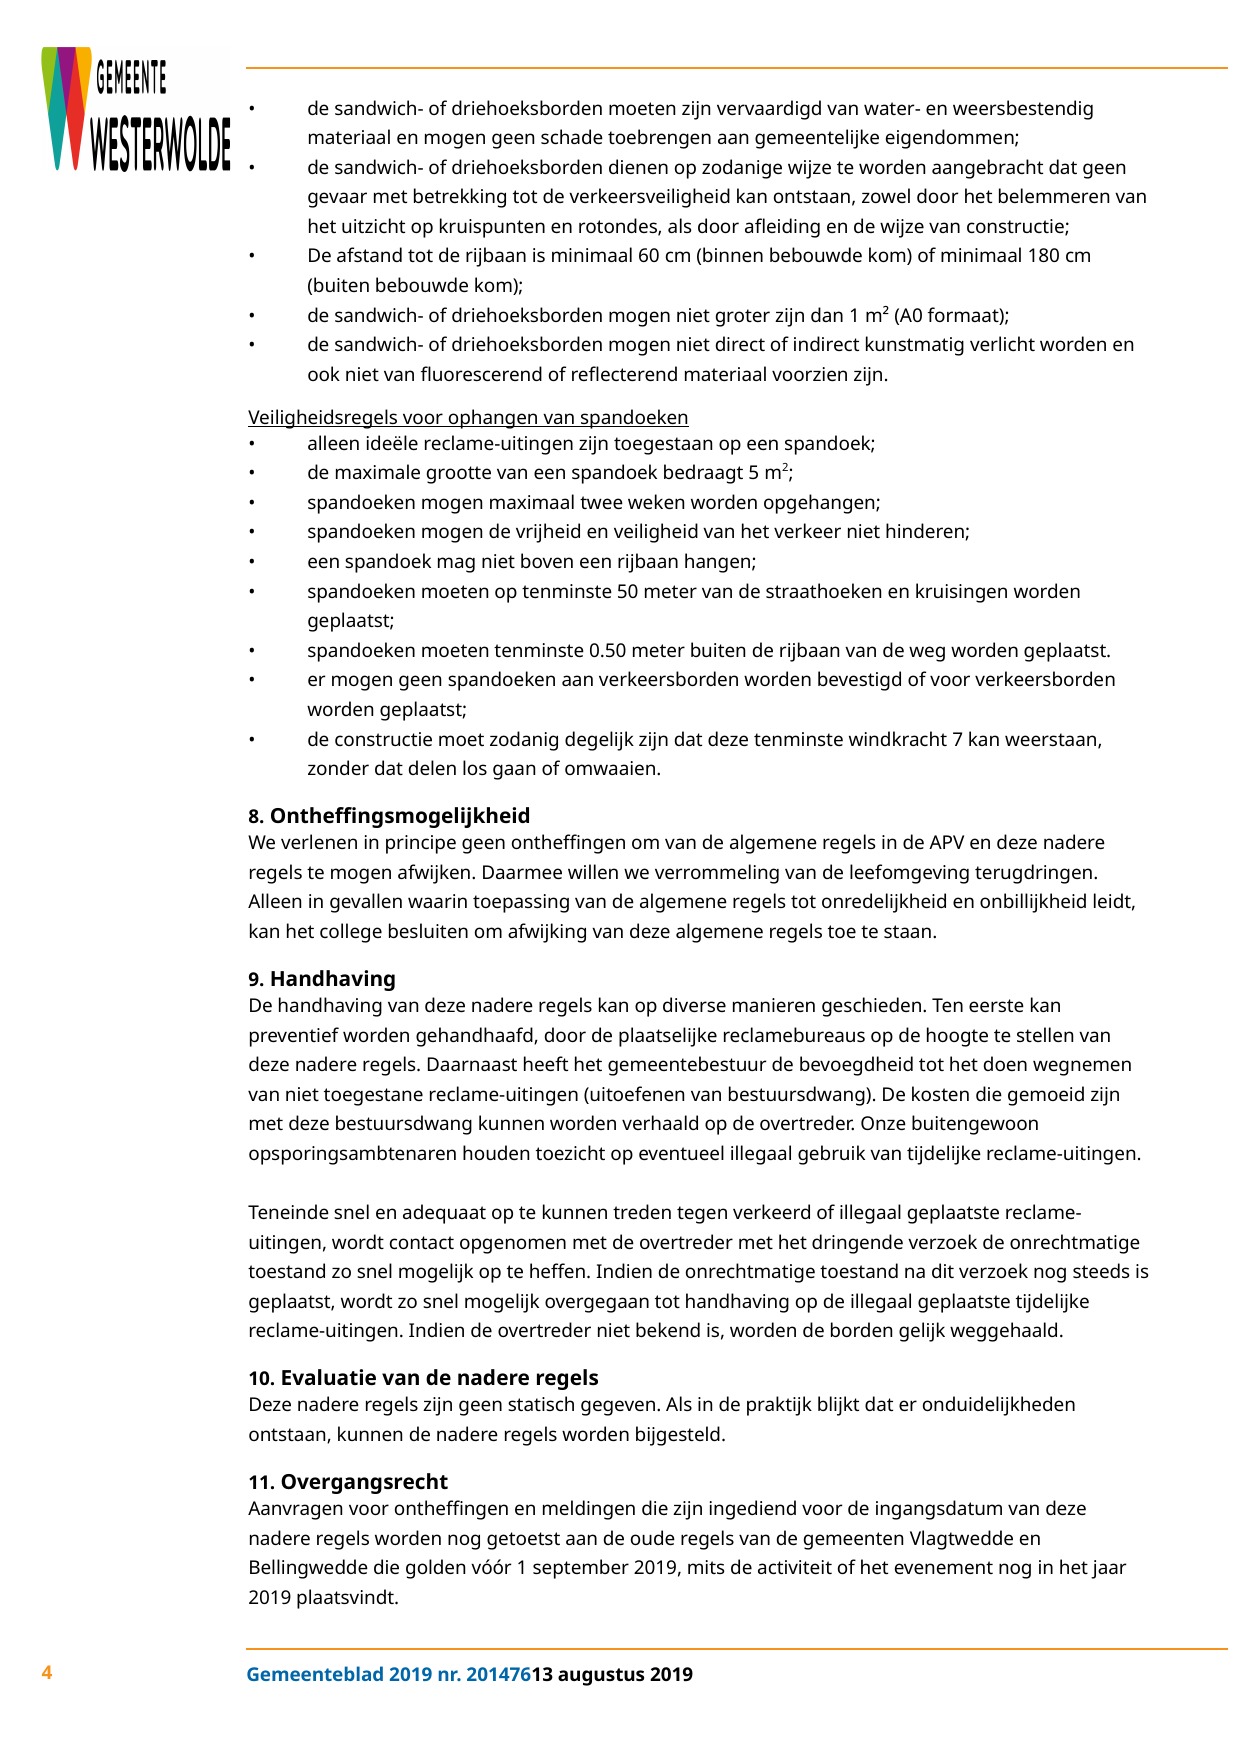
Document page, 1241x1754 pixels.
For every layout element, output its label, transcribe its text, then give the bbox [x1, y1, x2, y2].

text 10. Evaluatie van de nadere regels [248, 1363, 1152, 1392]
text De handhaving van deze nadere regels kan op diverse manieren geschieden. Ten eerste kan preventief worden gehandhaafd, door de plaatselijke reclamebureaus op de hoogte te stellen van deze nadere regels. Daarnaast heeft het gemeentebestuur de bevoegdheid tot het doen wegnemen van niet toegestane reclame-uitingen (uitoefenen van bestuursdwang). De kosten die gemoeid zijn met deze bestuursdwang kunnen worden verhaald op de overtreder. Onze buitengewoon opsporingsambtenaren houden toezicht op eventueel illegaal gebruik van tijdelijke reclame-uitingen. [248, 992, 1152, 1166]
text We verlenen in principe geen ontheffingen om van de algemene regels in de APV en deze nadere regels te mogen afwijken. Daarmee willen we verrommeling van de leefomgeving terugdringen. Alleen in gevallen waarin toepassing van de algemene regels tot onredelijkheid en onbillijkheid leidt, kan het college besluiten om afwijking van deze algemene regels toe te staan. [248, 829, 1152, 944]
list de sandwich- of driehoeksborden mogen niet groter zijn dan 1 m² (A0 formaat); [248, 302, 1152, 328]
text Aanvragen voor ontheffingen en meldingen die zijn ingediend voor de ingangsdatum van deze nadere regels worden nog getoetst aan de oude regels van de gemeenten Vlagtwedde en Bellingwedde die golden vóór 1 september 2019, mits de activiteit of het evenement nog in het jaar 2019 plaatsvindt. [248, 1495, 1152, 1610]
text Teneinde snel en adequaat op te kunnen treden tegen verkeerd of illegaal geplaatste reclame-uitingen, wordt contact opgenomen met de overtreder met het dringende verzoek de onrechtmatige toestand zo snel mogelijk op te heffen. Indien de onrechtmatige toestand na dit verzoek nog steeds is geplaatst, wordt zo snel mogelijk overgegaan tot handhaving op de illegaal geplaatste tijdelijke reclame-uitingen. Indien de overtreder niet bekend is, worden de borden gelijk weggehaald. [248, 1199, 1152, 1343]
list spandoeken mogen de vrijheid en veiligheid van het verkeer niet hinderen; [248, 519, 1152, 544]
list spandoeken moeten op tenminste 50 meter van de straathoeken en kruisingen worden geplaatst; [248, 578, 1152, 633]
list de maximale grootte van een spandoek bedraagt 5 m2; [248, 459, 1152, 485]
list spandoeken mogen maximaal twee weken worden opgehangen; [248, 489, 1152, 515]
list de sandwich- of driehoeksborden dienen op zodanige wijze te worden aangebracht dat geen gevaar met betrekking tot de verkeersveiligheid kan ontstaan, zowel door het belemmeren van het uitzicht op kruispunten en rotondes, als door afleiding en de wijze van constructie; [248, 154, 1152, 239]
text 8. Ontheffingsmogelijkheid [248, 801, 1152, 829]
text Deze nadere regels zijn geen statisch gegeven. Als in de praktijk blijkt dat er onduidelijkheden ontstaan, kunnen de nadere regels worden bijgesteld. [248, 1392, 1152, 1447]
list de sandwich- of driehoeksborden moeten zijn vervaardigd van water- en weersbestendig materiaal en mogen geen schade toebrengen aan gemeentelijke eigendommen; [248, 95, 1152, 150]
picture [41, 47, 231, 172]
list een spandoek mag niet boven een rijbaan hangen; [248, 548, 1152, 574]
list alleen ideële reclame-uitingen zijn toegestaan op een spandoek; [248, 430, 1152, 456]
list De afstand tot de rijbaan is minimaal 60 cm (binnen bebouwde kom) of minimaal 180 cm (buiten bebouwde kom); [248, 243, 1152, 298]
text Veiligheidsregels voor ophangen van spandoeken [248, 404, 1152, 430]
list de sandwich- of driehoeksborden mogen niet direct of indirect kunstmatig verlicht worden en ook niet van fluorescerend of reflecterend materiaal voorzien zijn. [248, 331, 1152, 387]
list spandoeken moeten tenminste 0.50 meter buiten de rijbaan van de weg worden geplaatst. [248, 637, 1152, 663]
list de constructie moet zodanig degelijk zijn dat deze tenminste windkracht 7 kan weerstaan, zonder dat delen los gaan of omwaaien. [248, 726, 1152, 781]
text 11. Overgangsrecht [248, 1467, 1152, 1495]
list er mogen geen spandoeken aan verkeersborden worden bevestigd of voor verkeersborden worden geplaatst; [248, 667, 1152, 722]
text 9. Handhaving [248, 964, 1152, 992]
